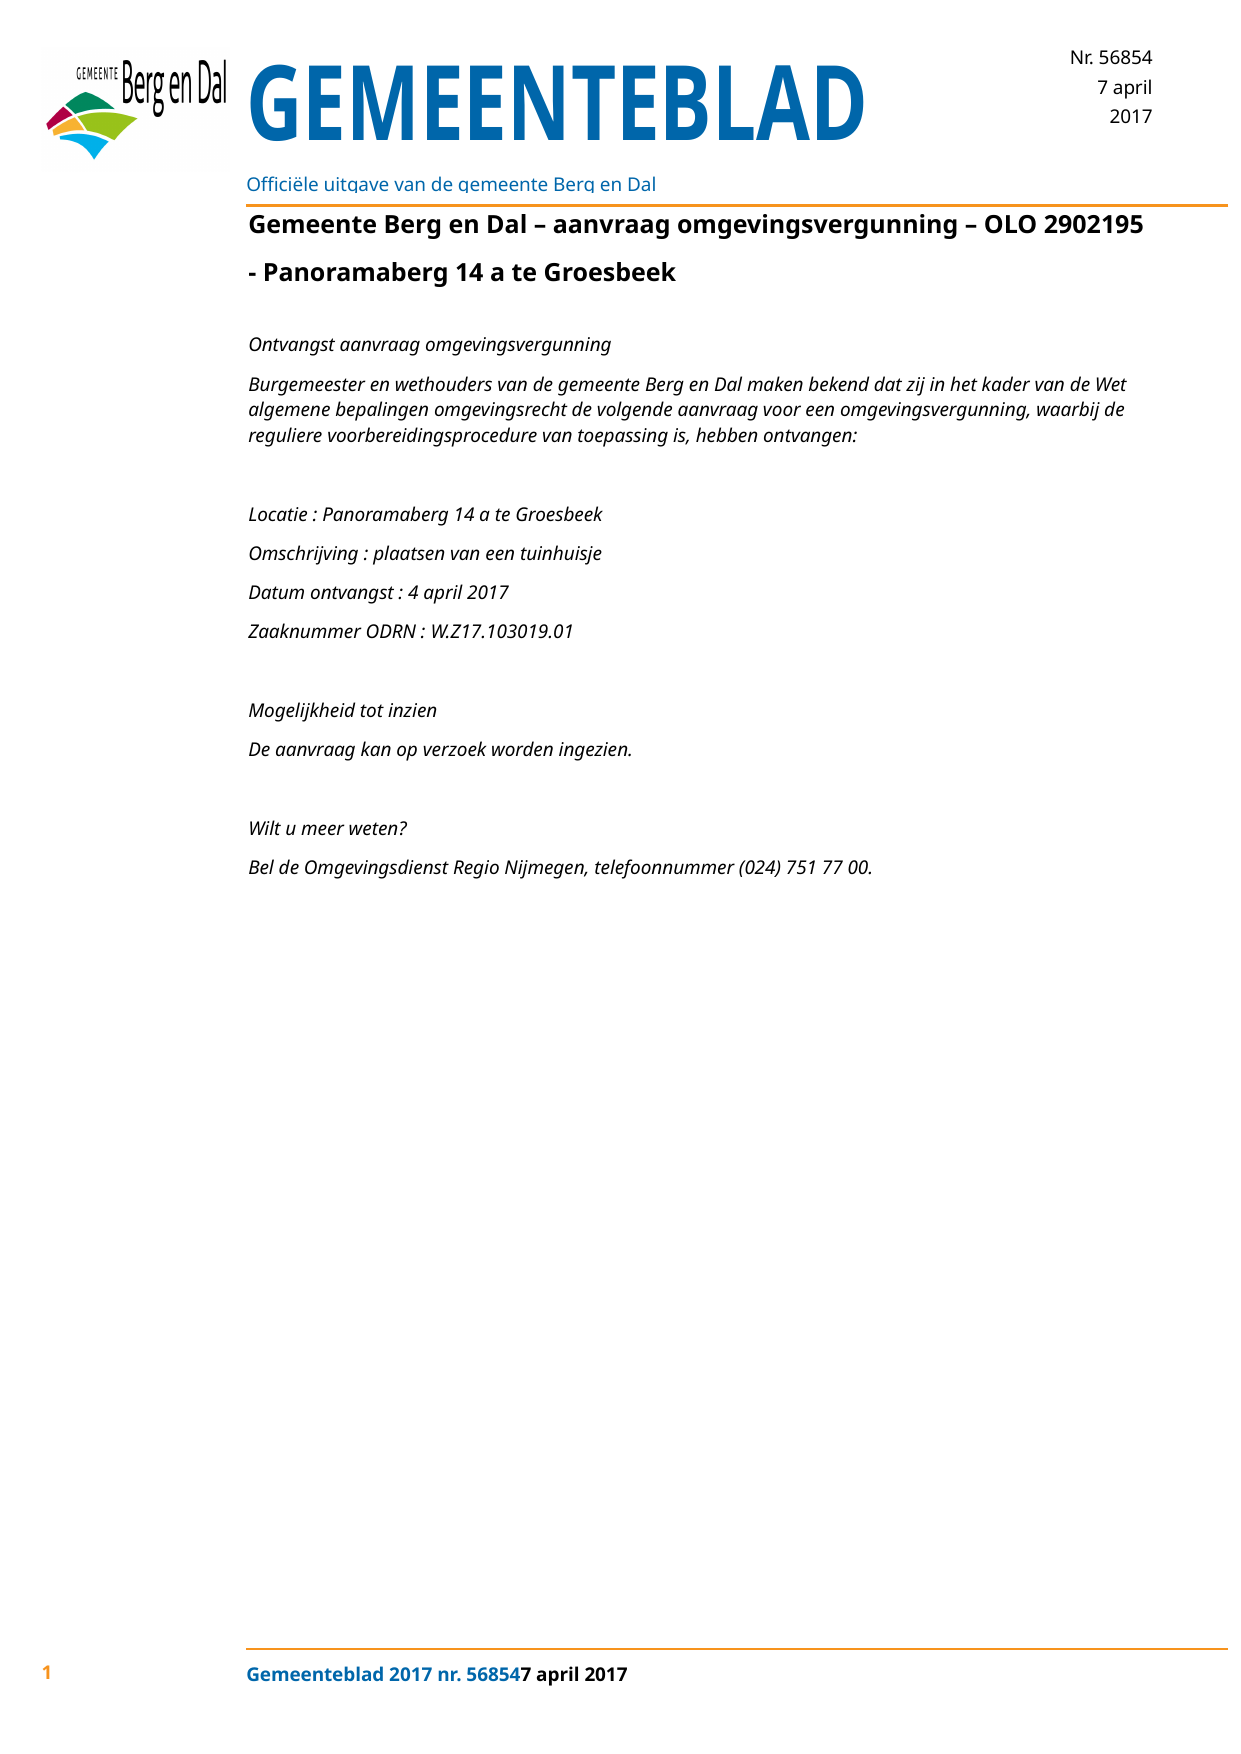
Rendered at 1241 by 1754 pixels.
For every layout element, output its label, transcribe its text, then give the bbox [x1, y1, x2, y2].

text Mogelijkheid tot inzien [248, 697, 1152, 723]
text Ontvangst aanvraag omgevingsvergunning [248, 331, 1152, 357]
picture [41, 47, 231, 172]
text Gemeente Berg en Dal – aanvraag omgevingsvergunning – OLO 2902195 - Panoramaberg 14 a te Groesbeek [248, 207, 1152, 288]
text Datum ontvangst : 4 april 2017 [248, 579, 1152, 605]
text Wilt u meer weten? [248, 815, 1152, 841]
text Zaaknummer ODRN : W.Z17.103019.01 [248, 618, 1152, 644]
text Burgemeester en wethouders van de gemeente Berg en Dal maken bekend dat zij in het kader van de Wet algemene bepalingen omgevingsrecht de volgende aanvraag voor een omgevingsvergunning, waarbij de reguliere voorbereidingsprocedure van toepassing is, hebben ontvangen: [248, 371, 1152, 448]
text Bel de Omgevingsdienst Regio Nijmegen, telefoonnummer (024) 751 77 00. [248, 854, 1152, 880]
text Omschrijving : plaatsen van een tuinhuisje [248, 540, 1152, 566]
text Locatie : Panoramaberg 14 a te Groesbeek [248, 501, 1152, 526]
text De aanvraag kan op verzoek worden ingezien. [248, 736, 1152, 762]
